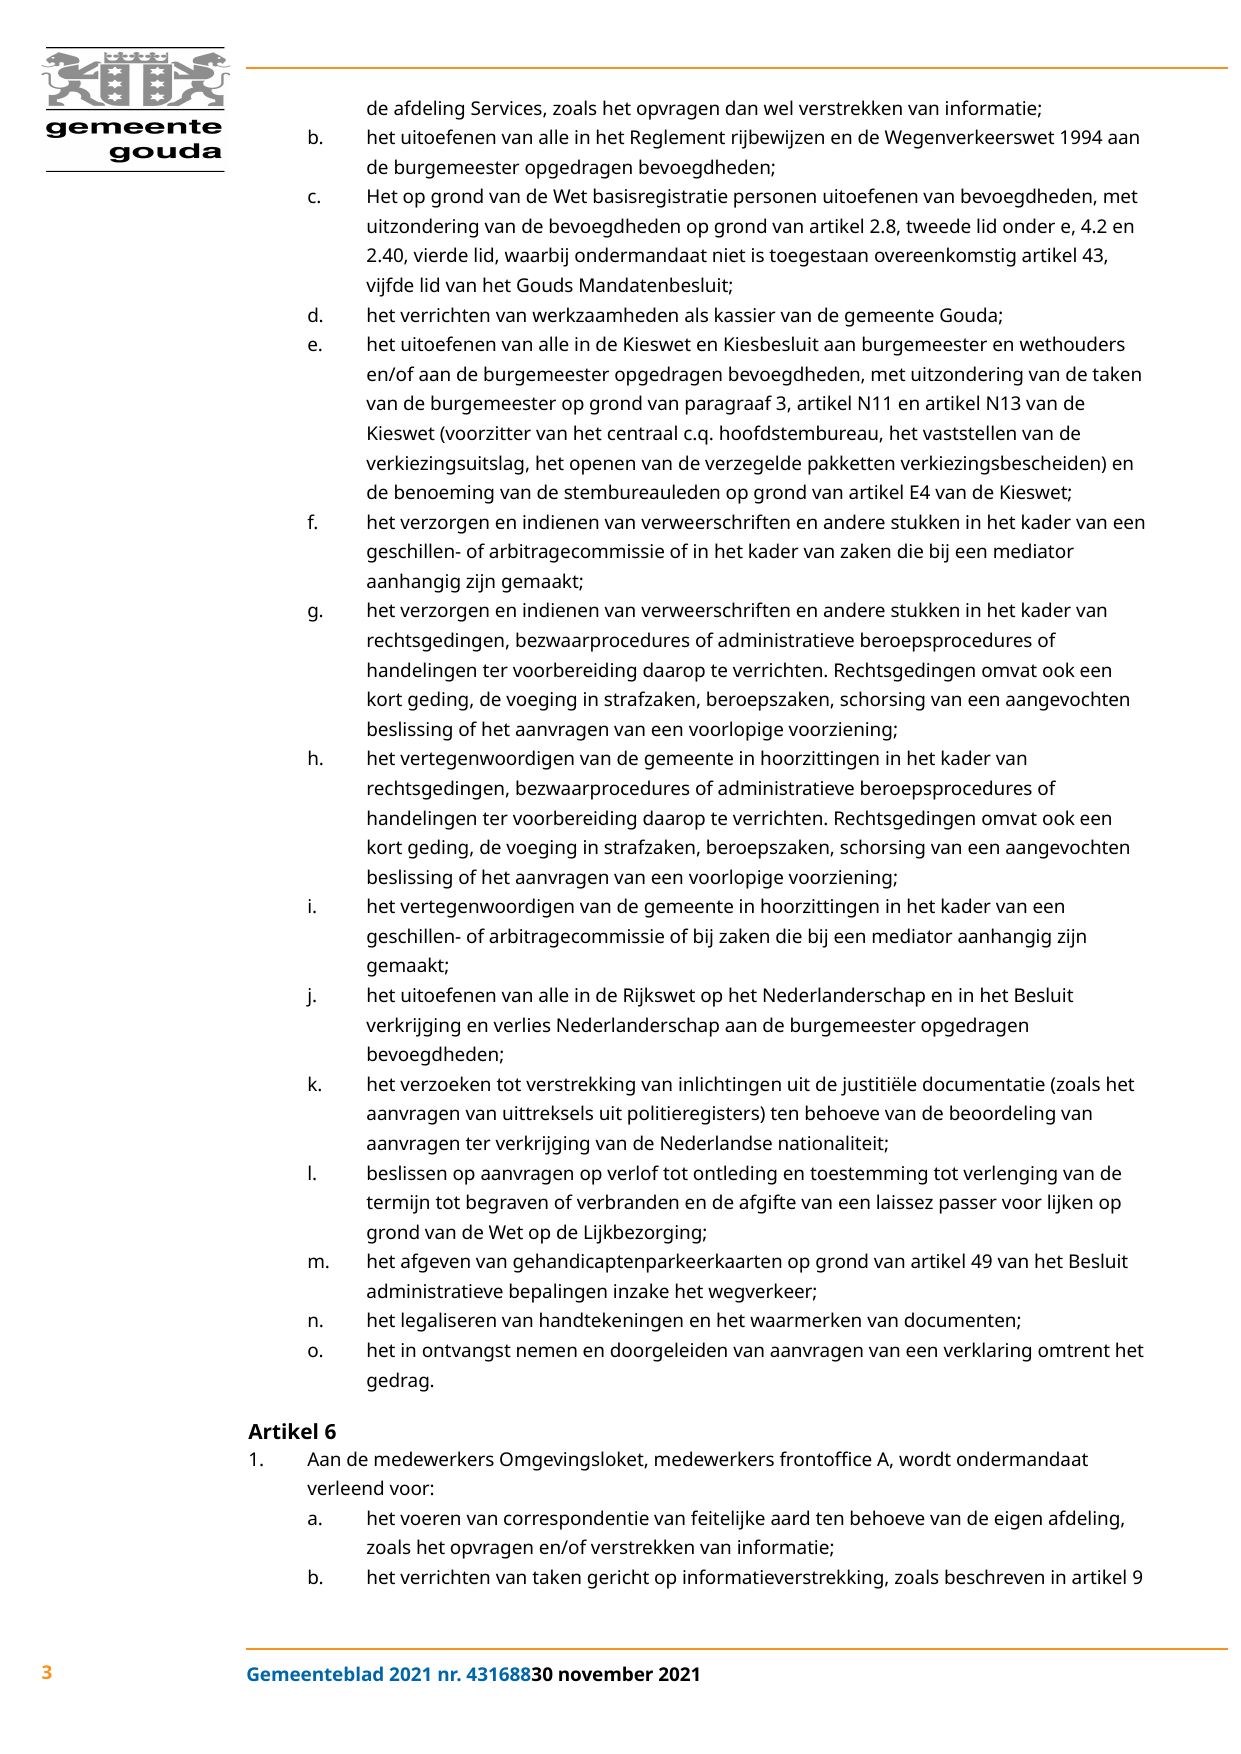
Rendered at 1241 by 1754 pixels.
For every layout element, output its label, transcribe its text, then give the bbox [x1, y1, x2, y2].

list het voeren van correspondentie van feitelijke aard ten behoeve van de eigen afdeling, zoals het opvragen en/of verstrekken van informatie; [307, 1505, 1152, 1560]
list het afgeven van gehandicaptenparkeerkaarten op grond van artikel 49 van het Besluit administratieve bepalingen inzake het wegverkeer; [307, 1248, 1152, 1304]
picture [41, 47, 231, 172]
list Het op grond van de Wet basisregistratie personen uitoefenen van bevoegdheden, met uitzondering van de bevoegdheden op grond van artikel 2.8, tweede lid onder e, 4.2 en 2.40, vierde lid, waarbij ondermandaat niet is toegestaan overeenkomstig artikel 43, vijfde lid van het Gouds Mandatenbesluit; [307, 183, 1152, 298]
list de afdeling Services, zoals het opvragen dan wel verstrekken van informatie; [307, 95, 1152, 121]
list het verrichten van werkzaamheden als kassier van de gemeente Gouda; [307, 302, 1152, 328]
list Aan de medewerkers Omgevingsloket, medewerkers frontoffice A, wordt ondermandaat verleend voor: [248, 1446, 1152, 1501]
list beslissen op aanvragen op verlof tot ontleding en toestemming tot verlenging van de termijn tot begraven of verbranden en de afgifte van een laissez passer voor lijken op grond van de Wet op de Lijkbezorging; [307, 1160, 1152, 1245]
list het uitoefenen van alle in het Reglement rijbewijzen en de Wegenverkeerswet 1994 aan de burgemeester opgedragen bevoegdheden; [307, 124, 1152, 180]
list het verzoeken tot verstrekking van inlichtingen uit de justitiële documentatie (zoals het aanvragen van uittreksels uit politieregisters) ten behoeve van de beoordeling van aanvragen ter verkrijging van de Nederlandse nationaliteit; [307, 1071, 1152, 1156]
list het legaliseren van handtekeningen en het waarmerken van documenten; [307, 1308, 1152, 1333]
list het vertegenwoordigen van de gemeente in hoorzittingen in het kader van een geschillen- of arbitragecommissie of bij zaken die bij een mediator aanhangig zijn gemaakt; [307, 893, 1152, 978]
text Artikel 6 [248, 1417, 1152, 1446]
list het vertegenwoordigen van de gemeente in hoorzittingen in het kader van rechtsgedingen, bezwaarprocedures of administratieve beroepsprocedures of handelingen ter voorbereiding daarop te verrichten. Rechtsgedingen omvat ook een kort geding, de voeging in strafzaken, beroepszaken, schorsing van een aangevochten beslissing of het aanvragen van een voorlopige voorziening; [307, 746, 1152, 890]
list het in ontvangst nemen en doorgeleiden van aanvragen van een verklaring omtrent het gedrag. [307, 1337, 1152, 1393]
list het verrichten van taken gericht op informatieverstrekking, zoals beschreven in artikel 9 [307, 1564, 1152, 1590]
list het verzorgen en indienen van verweerschriften en andere stukken in het kader van een geschillen- of arbitragecommissie of in het kader van zaken die bij een mediator aanhangig zijn gemaakt; [307, 509, 1152, 594]
list het uitoefenen van alle in de Rijkswet op het Nederlanderschap en in het Besluit verkrijging en verlies Nederlanderschap aan de burgemeester opgedragen bevoegdheden; [307, 982, 1152, 1067]
list het verzorgen en indienen van verweerschriften en andere stukken in het kader van rechtsgedingen, bezwaarprocedures of administratieve beroepsprocedures of handelingen ter voorbereiding daarop te verrichten. Rechtsgedingen omvat ook een kort geding, de voeging in strafzaken, beroepszaken, schorsing van een aangevochten beslissing of het aanvragen van een voorlopige voorziening; [307, 598, 1152, 742]
list het uitoefenen van alle in de Kieswet en Kiesbesluit aan burgemeester en wethouders en/of aan de burgemeester opgedragen bevoegdheden, met uitzondering van de taken van de burgemeester op grond van paragraaf 3, artikel N11 en artikel N13 van de Kieswet (voorzitter van het centraal c.q. hoofdstembureau, het vaststellen van de verkiezingsuitslag, het openen van de verzegelde pakketten verkiezingsbescheiden) en de benoeming van de stembureauleden op grond van artikel E4 van de Kieswet; [307, 331, 1152, 505]
